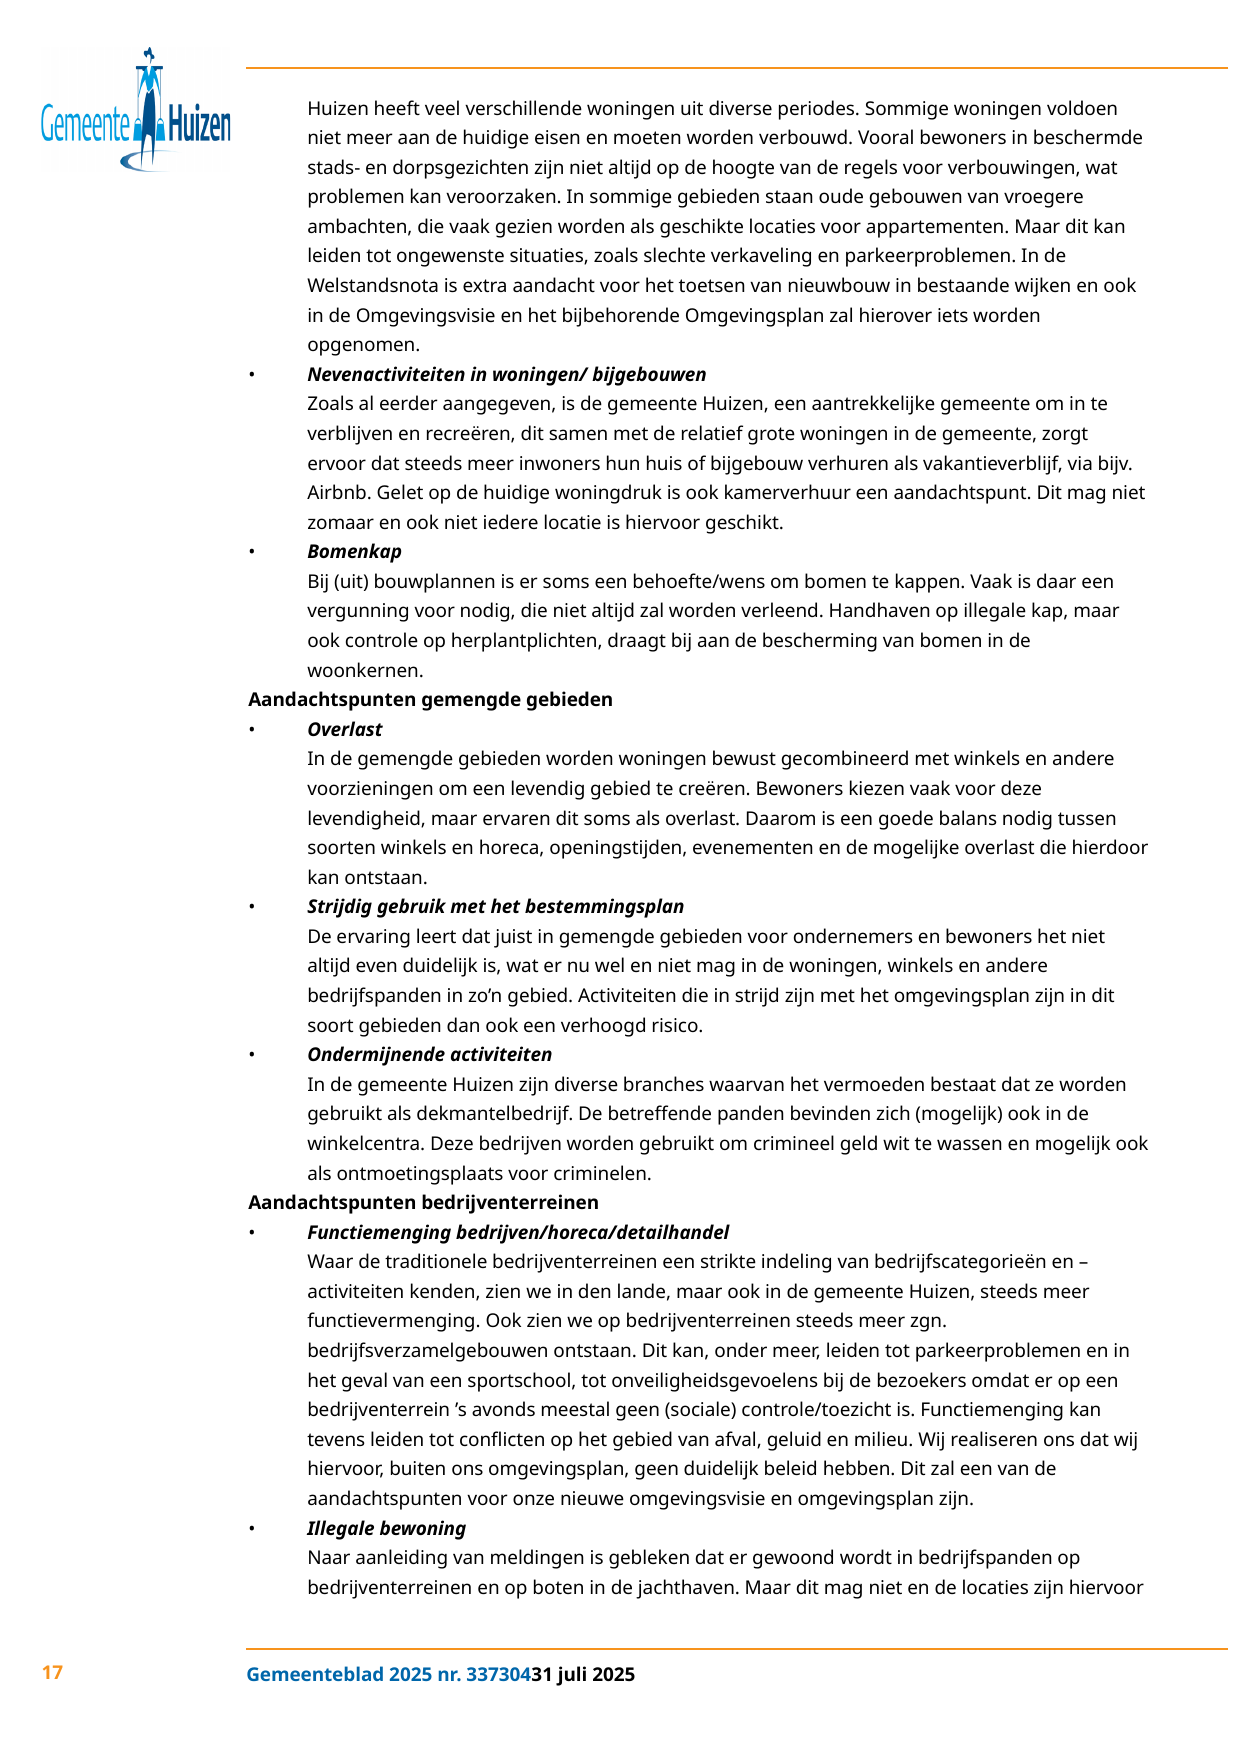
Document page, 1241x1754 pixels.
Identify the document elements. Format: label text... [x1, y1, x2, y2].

list Nevenactiviteiten in woningen/ bijgebouwen [248, 361, 1152, 387]
list De ervaring leert dat juist in gemengde gebieden voor ondernemers en bewoners het niet altijd even duidelijk is, wat er nu wel en niet mag in de woningen, winkels en andere bedrijfspanden in zo’n gebied. Activiteiten die in strijd zijn met het omgevingsplan zijn in dit soort gebieden dan ook een verhoogd risico. [248, 923, 1152, 1038]
list Ondermijnende activiteiten [248, 1041, 1152, 1067]
list Overlast [248, 716, 1152, 742]
list Huizen heeft veel verschillende woningen uit diverse periodes. Sommige woningen voldoen niet meer aan de huidige eisen en moeten worden verbouwd. Vooral bewoners in beschermde stads- en dorpsgezichten zijn niet altijd op de hoogte van de regels voor verbouwingen, wat problemen kan veroorzaken. In sommige gebieden staan oude gebouwen van vroegere ambachten, die vaak gezien worden als geschikte locaties voor appartementen. Maar dit kan leiden tot ongewenste situaties, zoals slechte verkaveling en parkeerproblemen. In de Welstandsnota is extra aandacht voor het toetsen van nieuwbouw in bestaande wijken en ook in de Omgevingsvisie en het bijbehorende Omgevingsplan zal hierover iets worden opgenomen. [248, 95, 1152, 357]
picture [41, 47, 231, 172]
list In de gemengde gebieden worden woningen bewust gecombineerd met winkels en andere voorzieningen om een levendig gebied te creëren. Bewoners kiezen vaak voor deze levendigheid, maar ervaren dit soms als overlast. Daarom is een goede balans nodig tussen soorten winkels en horeca, openingstijden, evenementen en de mogelijke overlast die hierdoor kan ontstaan. [248, 746, 1152, 890]
text Aandachtspunten bedrijventerreinen [248, 1189, 1152, 1215]
list In de gemeente Huizen zijn diverse branches waarvan het vermoeden bestaat dat ze worden gebruikt als dekmantelbedrijf. De betreffende panden bevinden zich (mogelijk) ook in de winkelcentra. Deze bedrijven worden gebruikt om crimineel geld wit te wassen en mogelijk ook als ontmoetingsplaats voor criminelen. [248, 1071, 1152, 1186]
list Naar aanleiding van meldingen is gebleken dat er gewoond wordt in bedrijfspanden op bedrijventerreinen en op boten in de jachthaven. Maar dit mag niet en de locaties zijn hiervoor [248, 1544, 1152, 1600]
list Strijdig gebruik met het bestemmingsplan [248, 893, 1152, 919]
list Zoals al eerder aangegeven, is de gemeente Huizen, een aantrekkelijke gemeente om in te verblijven en recreëren, dit samen met de relatief grote woningen in de gemeente, zorgt ervoor dat steeds meer inwoners hun huis of bijgebouw verhuren als vakantieverblijf, via bijv. Airbnb. Gelet op de huidige woningdruk is ook kamerverhuur een aandachtspunt. Dit mag niet zomaar en ook niet iedere locatie is hiervoor geschikt. [248, 391, 1152, 535]
list Functiemenging bedrijven/horeca/detailhandel [248, 1219, 1152, 1245]
text Aandachtspunten gemengde gebieden [248, 686, 1152, 712]
list Waar de traditionele bedrijventerreinen een strikte indeling van bedrijfscategorieën en –activiteiten kenden, zien we in den lande, maar ook in de gemeente Huizen, steeds meer functievermenging. Ook zien we op bedrijventerreinen steeds meer zgn. bedrijfsverzamelgebouwen ontstaan. Dit kan, onder meer, leiden tot parkeerproblemen en in het geval van een sportschool, tot onveiligheidsgevoelens bij de bezoekers omdat er op een bedrijventerrein ’s avonds meestal geen (sociale) controle/toezicht is. Functiemenging kan tevens leiden tot conflicten op het gebied van afval, geluid en milieu. Wij realiseren ons dat wij hiervoor, buiten ons omgevingsplan, geen duidelijk beleid hebben. Dit zal een van de aandachtspunten voor onze nieuwe omgevingsvisie en omgevingsplan zijn. [248, 1248, 1152, 1511]
list Bij (uit) bouwplannen is er soms een behoefte/wens om bomen te kappen. Vaak is daar een vergunning voor nodig, die niet altijd zal worden verleend. Handhaven op illegale kap, maar ook controle op herplantplichten, draagt bij aan de bescherming van bomen in de woonkernen. [248, 568, 1152, 683]
list Bomenkap [248, 538, 1152, 564]
list Illegale bewoning [248, 1515, 1152, 1541]
